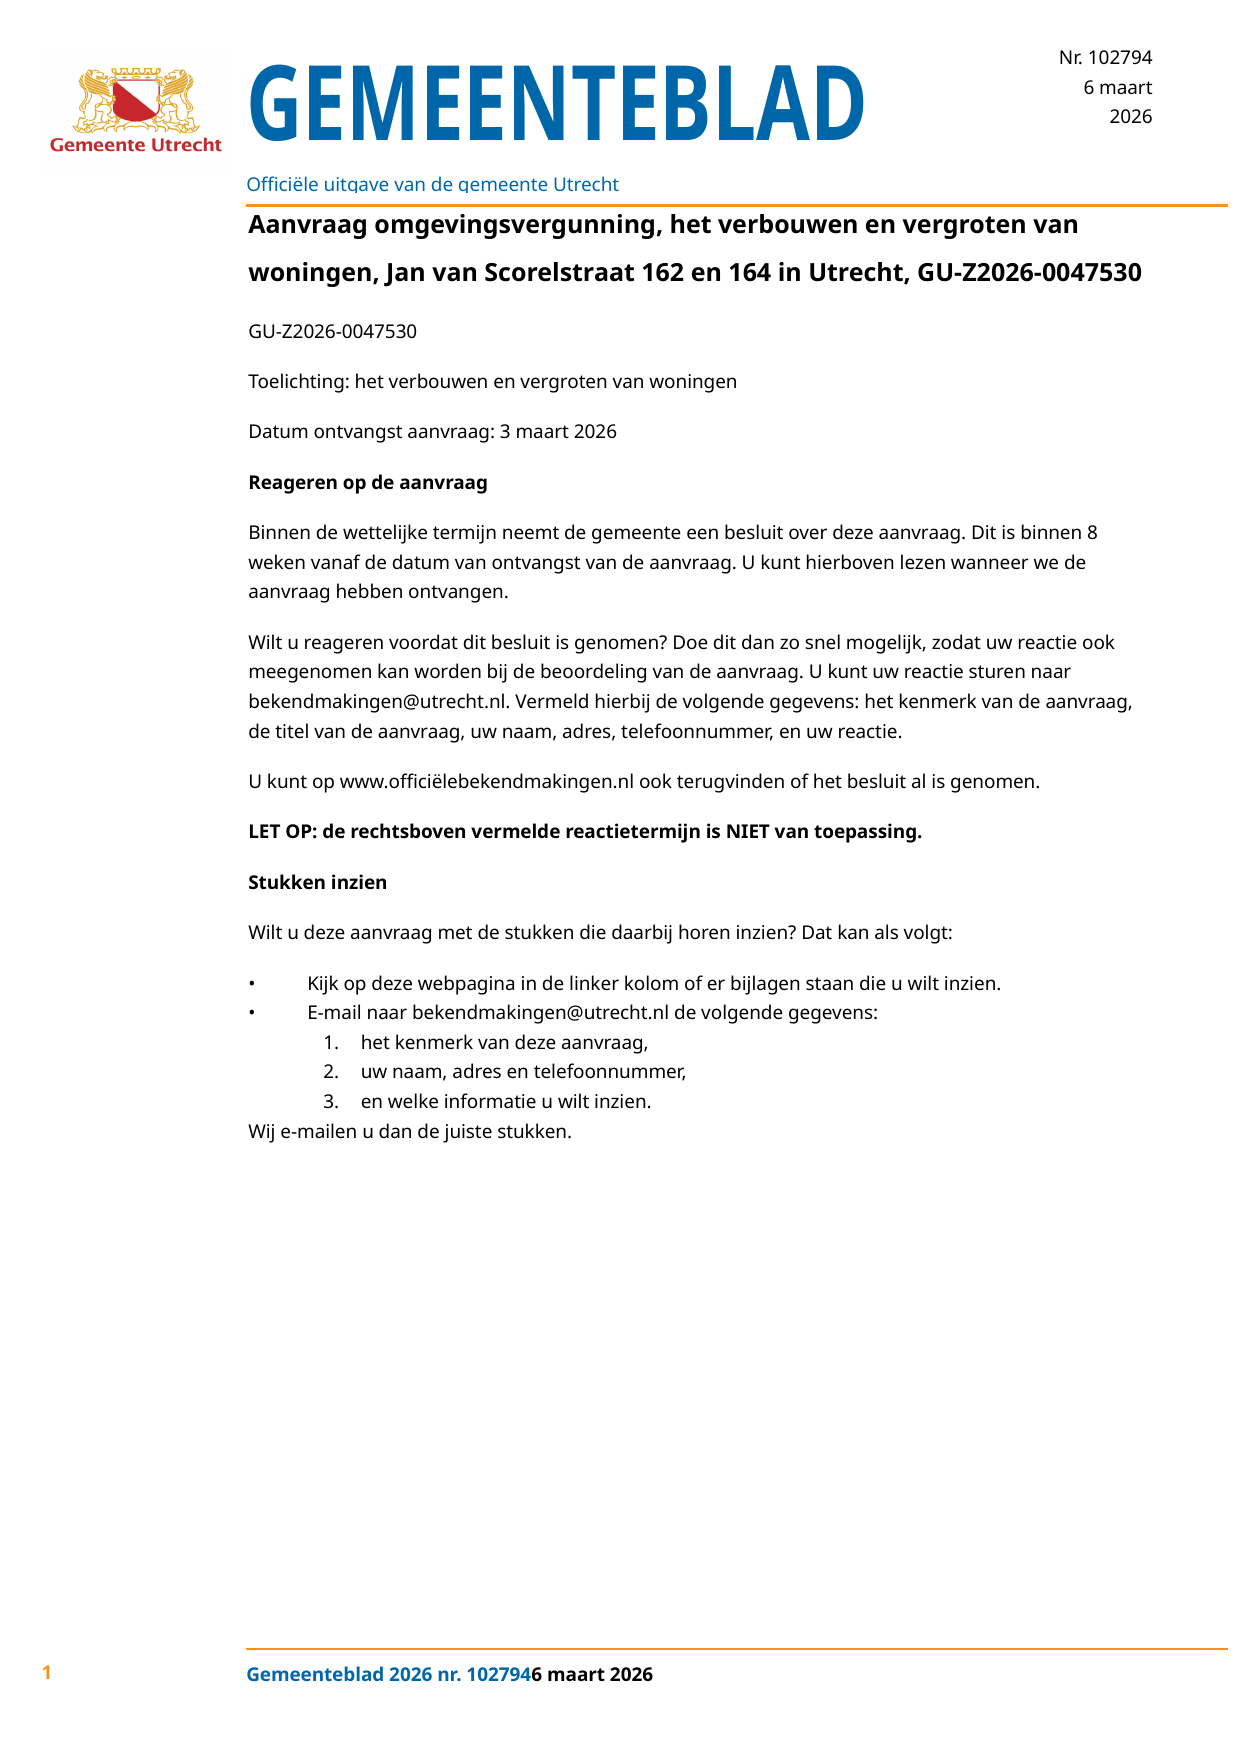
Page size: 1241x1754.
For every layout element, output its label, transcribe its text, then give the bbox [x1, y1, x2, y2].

picture [41, 47, 231, 172]
list het kenmerk van deze aanvraag, [323, 1029, 1152, 1055]
text Binnen de wettelijke termijn neemt de gemeente een besluit over deze aanvraag. Dit is binnen 8 weken vanaf de datum van ontvangst van de aanvraag. U kunt hierboven lezen wanneer we de aanvraag hebben ontvangen. [248, 519, 1152, 604]
text Wilt u deze aanvraag met de stukken die daarbij horen inzien? Dat kan als volgt: [248, 919, 1152, 945]
text GU-Z2026-0047530 [248, 318, 1152, 344]
list en welke informatie u wilt inzien. [323, 1088, 1152, 1114]
text Stukken inzien [248, 869, 1152, 895]
text LET OP: de rechtsboven vermelde reactietermijn is NIET van toepassing. [248, 819, 1152, 844]
text Wilt u reageren voordat dit besluit is genomen? Doe dit dan zo snel mogelijk, zodat uw reactie ook meegenomen kan worden bij de beoordeling van de aanvraag. U kunt uw reactie sturen naar bekendmakingen@utrecht.nl. Vermeld hierbij de volgende gegevens: het kenmerk van de aanvraag, de titel van de aanvraag, uw naam, adres, telefoonnummer, en uw reactie. [248, 629, 1152, 744]
text Datum ontvangst aanvraag: 3 maart 2026 [248, 419, 1152, 444]
text Reageren op de aanvraag [248, 469, 1152, 495]
text Wij e-mailen u dan de juiste stukken. [248, 1118, 1152, 1144]
text U kunt op www.officiëlebekendmakingen.nl ook terugvinden of het besluit al is genomen. [248, 768, 1152, 794]
list Kijk op deze webpagina in de linker kolom of er bijlagen staan die u wilt inzien. [248, 970, 1152, 996]
text Aanvraag omgevingsvergunning, het verbouwen en vergroten van woningen, Jan van Scorelstraat 162 en 164 in Utrecht, GU-Z2026-0047530 [248, 207, 1152, 288]
list uw naam, adres en telefoonnummer, [323, 1059, 1152, 1084]
list E-mail naar bekendmakingen@utrecht.nl de volgende gegevens: [248, 999, 1152, 1025]
text Toelichting: het verbouwen en vergroten van woningen [248, 368, 1152, 394]
